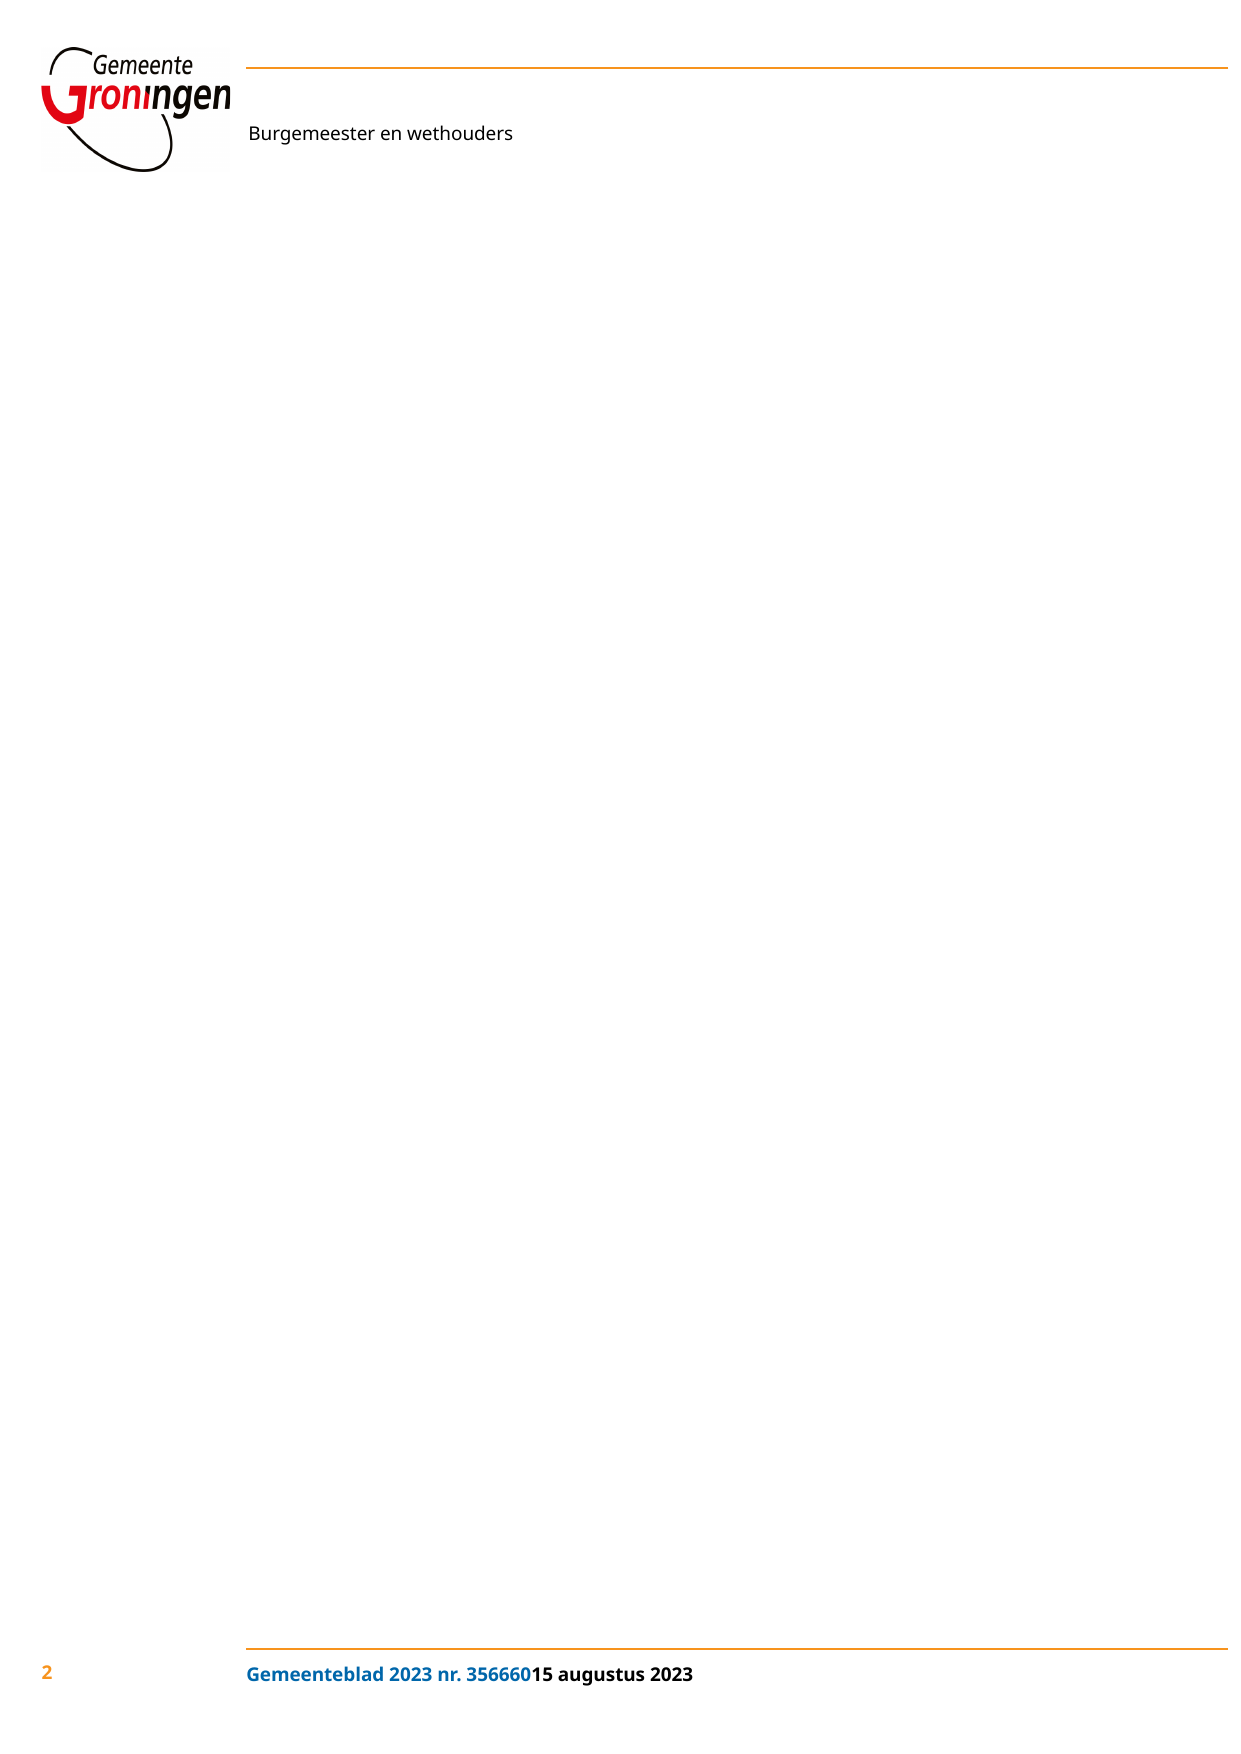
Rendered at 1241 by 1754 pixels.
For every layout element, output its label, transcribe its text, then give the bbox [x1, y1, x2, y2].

text Burgemeester en wethouders [248, 121, 1152, 146]
picture [41, 47, 231, 172]
